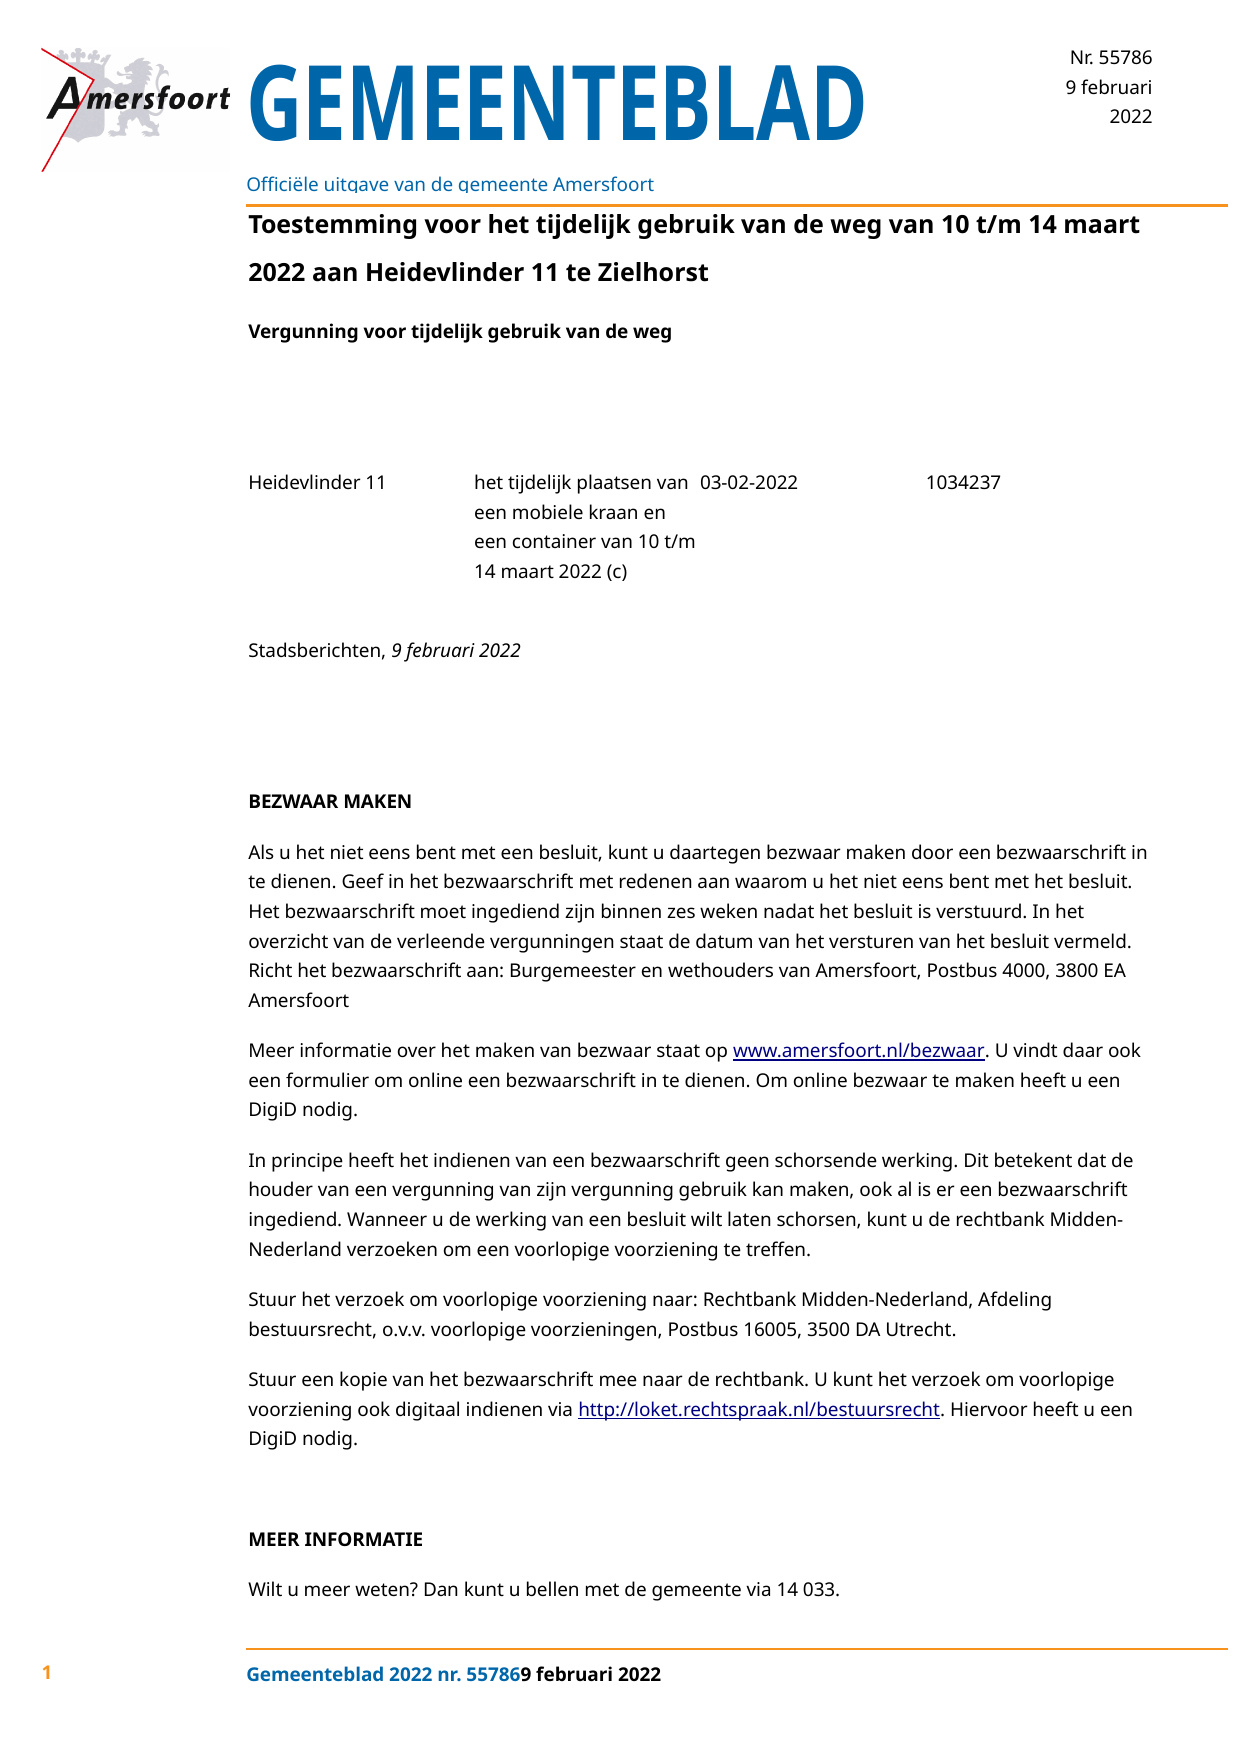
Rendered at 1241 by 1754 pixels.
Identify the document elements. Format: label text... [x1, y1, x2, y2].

text Stuur een kopie van het bezwaarschrift mee naar de rechtbank. U kunt het verzoek om voorlopige voorziening ook digitaal indienen via http://loket.rechtspraak.nl/bestuursrecht. Hiervoor heeft u een DigiD nodig. [248, 1366, 1152, 1451]
table_header het tijdelijk plaatsen van een mobiele kraan en een container van 10 t/m 14 maart 2022 (c) [474, 469, 700, 584]
text Als u het niet eens bent met een besluit, kunt u daartegen bezwaar maken door een bezwaarschrift in te dienen. Geef in het bezwaarschrift met redenen aan waarom u het niet eens bent met het besluit. Het bezwaarschrift moet ingediend zijn binnen zes weken nadat het besluit is verstuurd. In het overzicht van de verleende vergunningen staat de datum van het versturen van het besluit vermeld. Richt het bezwaarschrift aan: Burgemeester en wethouders van Amersfoort, Postbus 4000, 3800 EA Amersfoort [248, 839, 1152, 1013]
table_header 1034237 [926, 469, 1152, 584]
text Vergunning voor tijdelijk gebruik van de weg [248, 318, 1152, 344]
table_header Heidevlinder 11 [248, 469, 474, 584]
text MEER INFORMATIE [248, 1526, 1152, 1552]
text Stadsberichten, 9 februari 2022 [248, 637, 1152, 663]
text Meer informatie over het maken van bezwaar staat op www.amersfoort.nl/bezwaar. U vindt daar ook een formulier om online een bezwaarschrift in te dienen. Om online bezwaar te maken heeft u een DigiD nodig. [248, 1037, 1152, 1122]
table_header 03-02-2022 [700, 469, 926, 584]
picture [41, 47, 231, 172]
text BEZWAAR MAKEN [248, 789, 1152, 814]
text Stuur het verzoek om voorlopige voorziening naar: Rechtbank Midden-Nederland, Afdeling bestuursrecht, o.v.v. voorlopige voorzieningen, Postbus 16005, 3500 DA Utrecht. [248, 1286, 1152, 1341]
text Toestemming voor het tijdelijk gebruik van de weg van 10 t/m 14 maart 2022 aan Heidevlinder 11 te Zielhorst [248, 207, 1152, 288]
text In principe heeft het indienen van een bezwaarschrift geen schorsende werking. Dit betekent dat de houder van een vergunning van zijn vergunning gebruik kan maken, ook al is er een bezwaarschrift ingediend. Wanneer u de werking van een besluit wilt laten schorsen, kunt u de rechtbank Midden-Nederland verzoeken om een voorlopige voorziening te treffen. [248, 1147, 1152, 1261]
text Wilt u meer weten? Dan kunt u bellen met de gemeente via 14 033. [248, 1577, 1152, 1602]
